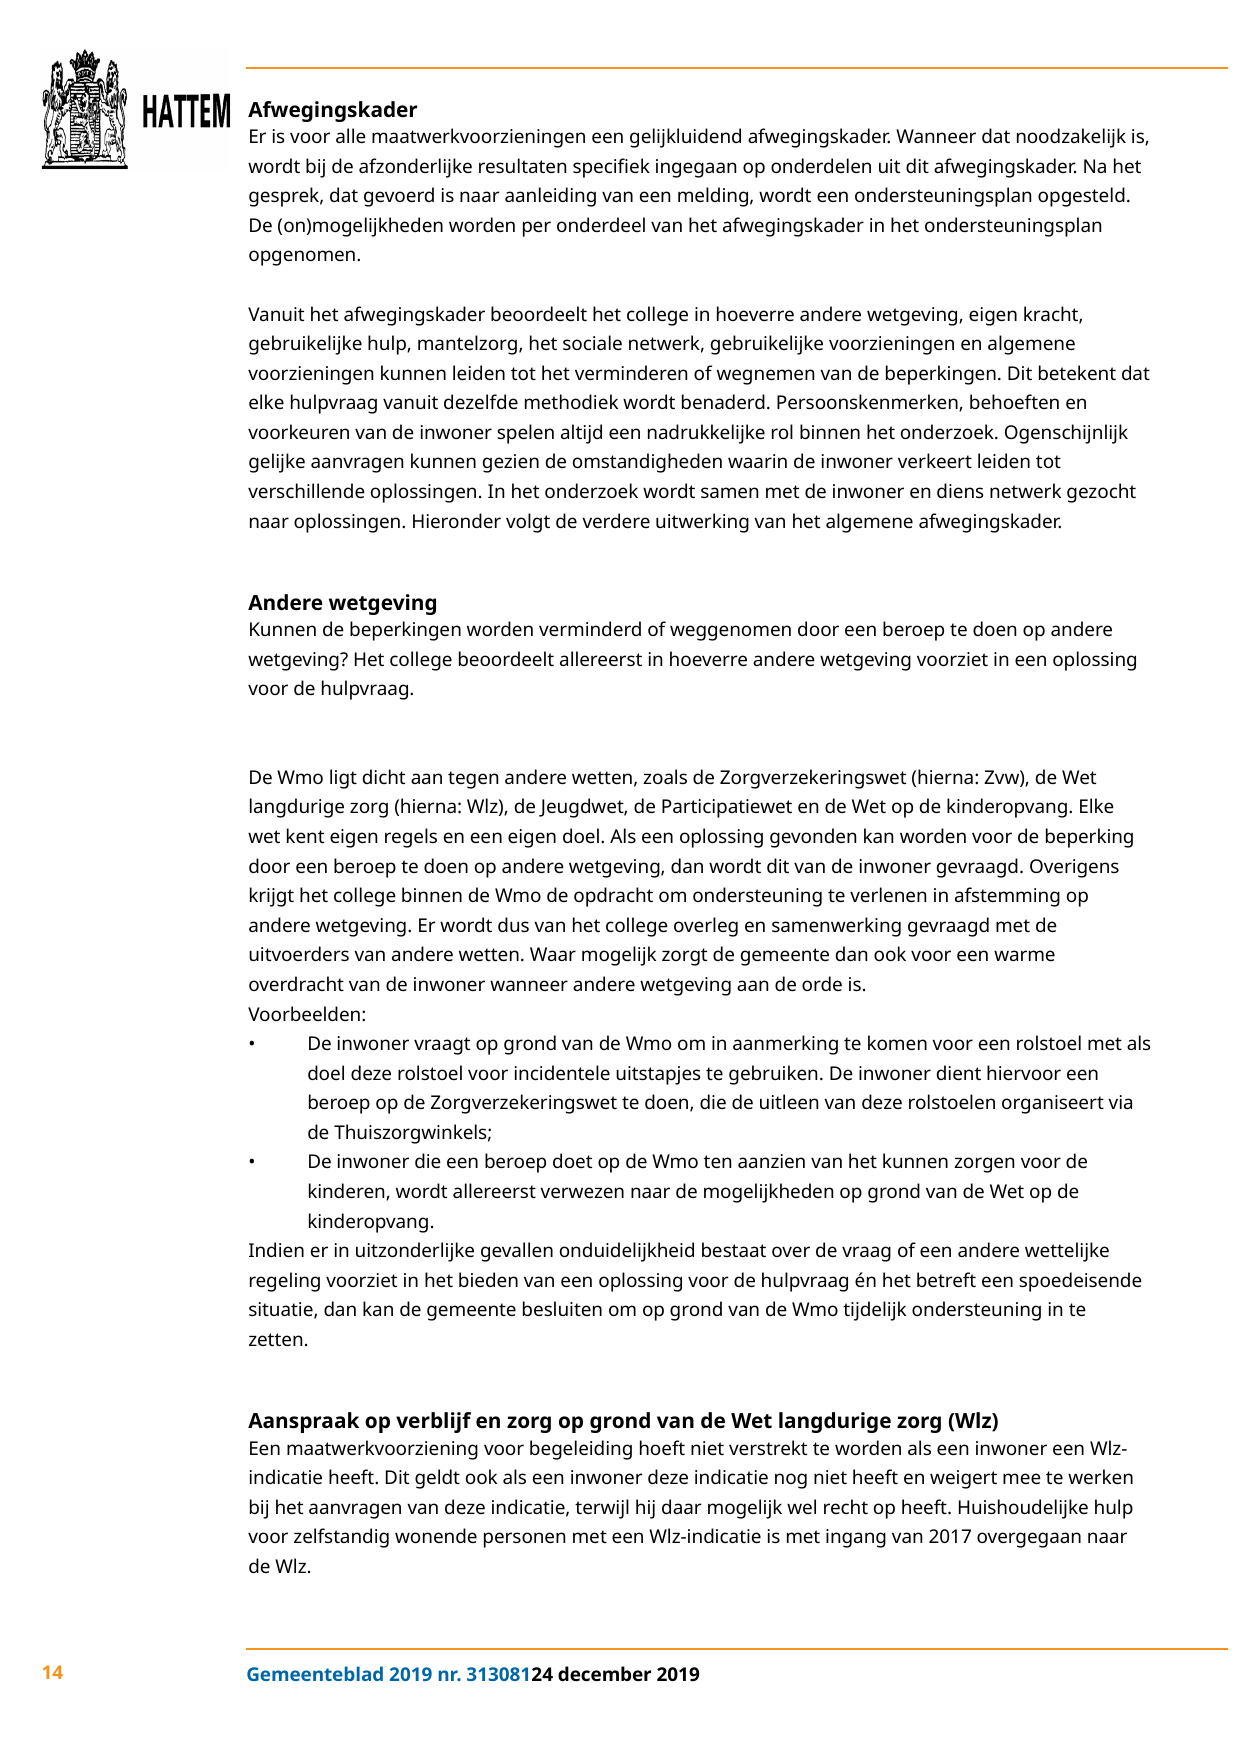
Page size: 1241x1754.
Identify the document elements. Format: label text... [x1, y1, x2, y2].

list De inwoner die een beroep doet op de Wmo ten aanzien van het kunnen zorgen voor de kinderen, wordt allereerst verwezen naar de mogelijkheden op grond van de Wet op de kinderopvang. [248, 1149, 1152, 1234]
list De inwoner vraagt op grond van de Wmo om in aanmerking te komen voor een rolstoel met als doel deze rolstoel voor incidentele uitstapjes te gebruiken. De inwoner dient hiervoor een beroep op de Zorgverzekeringswet te doen, die de uitleen van deze rolstoelen organiseert via de Thuiszorgwinkels; [248, 1030, 1152, 1145]
picture [41, 47, 231, 172]
text Afwegingskader [248, 95, 1152, 123]
text Kunnen de beperkingen worden verminderd of weggenomen door een beroep te doen op andere wetgeving? Het college beoordeelt allereerst in hoeverre andere wetgeving voorziet in een oplossing voor de hulpvraag. [248, 616, 1152, 701]
text Er is voor alle maatwerkvoorzieningen een gelijkluidend afwegingskader. Wanneer dat noodzakelijk is, wordt bij de afzonderlijke resultaten specifiek ingegaan op onderdelen uit dit afwegingskader. Na het gesprek, dat gevoerd is naar aanleiding van een melding, wordt een ondersteuningsplan opgesteld. De (on)mogelijkheden worden per onderdeel van het afwegingskader in het ondersteuningsplan opgenomen. [248, 123, 1152, 267]
text Aanspraak op verblijf en zorg op grond van de Wet langdurige zorg (Wlz) [248, 1406, 1152, 1435]
text De Wmo ligt dicht aan tegen andere wetten, zoals de Zorgverzekeringswet (hierna: Zvw), de Wet langdurige zorg (hierna: Wlz), de Jeugdwet, de Participatiewet en de Wet op de kinderopvang. Elke wet kent eigen regels en een eigen doel. Als een oplossing gevonden kan worden voor de beperking door een beroep te doen op andere wetgeving, dan wordt dit van de inwoner gevraagd. Overigens krijgt het college binnen de Wmo de opdracht om ondersteuning te verlenen in afstemming op andere wetgeving. Er wordt dus van het college overleg en samenwerking gevraagd met de uitvoerders van andere wetten. Waar mogelijk zorgt de gemeente dan ook voor een warme overdracht van de inwoner wanneer andere wetgeving aan de orde is. [248, 764, 1152, 997]
text Andere wetgeving [248, 588, 1152, 616]
text Voorbeelden: [248, 1001, 1152, 1027]
text Vanuit het afwegingskader beoordeelt het college in hoeverre andere wetgeving, eigen kracht, gebruikelijke hulp, mantelzorg, het sociale netwerk, gebruikelijke voorzieningen en algemene voorzieningen kunnen leiden tot het verminderen of wegnemen van de beperkingen. Dit betekent dat elke hulpvraag vanuit dezelfde methodiek wordt benaderd. Persoonskenmerken, behoeften en voorkeuren van de inwoner spelen altijd een nadrukkelijke rol binnen het onderzoek. Ogenschijnlijk gelijke aanvragen kunnen gezien de omstandigheden waarin de inwoner verkeert leiden tot verschillende oplossingen. In het onderzoek wordt samen met de inwoner en diens netwerk gezocht naar oplossingen. Hieronder volgt de verdere uitwerking van het algemene afwegingskader. [248, 301, 1152, 533]
text Indien er in uitzonderlijke gevallen onduidelijkheid bestaat over de vraag of een andere wettelijke regeling voorziet in het bieden van een oplossing voor de hulpvraag én het betreft een spoedeisende situatie, dan kan de gemeente besluiten om op grond van de Wmo tijdelijk ondersteuning in te zetten. [248, 1237, 1152, 1352]
text Een maatwerkvoorziening voor begeleiding hoeft niet verstrekt te worden als een inwoner een Wlz-indicatie heeft. Dit geldt ook als een inwoner deze indicatie nog niet heeft en weigert mee te werken bij het aanvragen van deze indicatie, terwijl hij daar mogelijk wel recht op heeft. Huishoudelijke hulp voor zelfstandig wonende personen met een Wlz-indicatie is met ingang van 2017 overgegaan naar de Wlz. [248, 1435, 1152, 1579]
